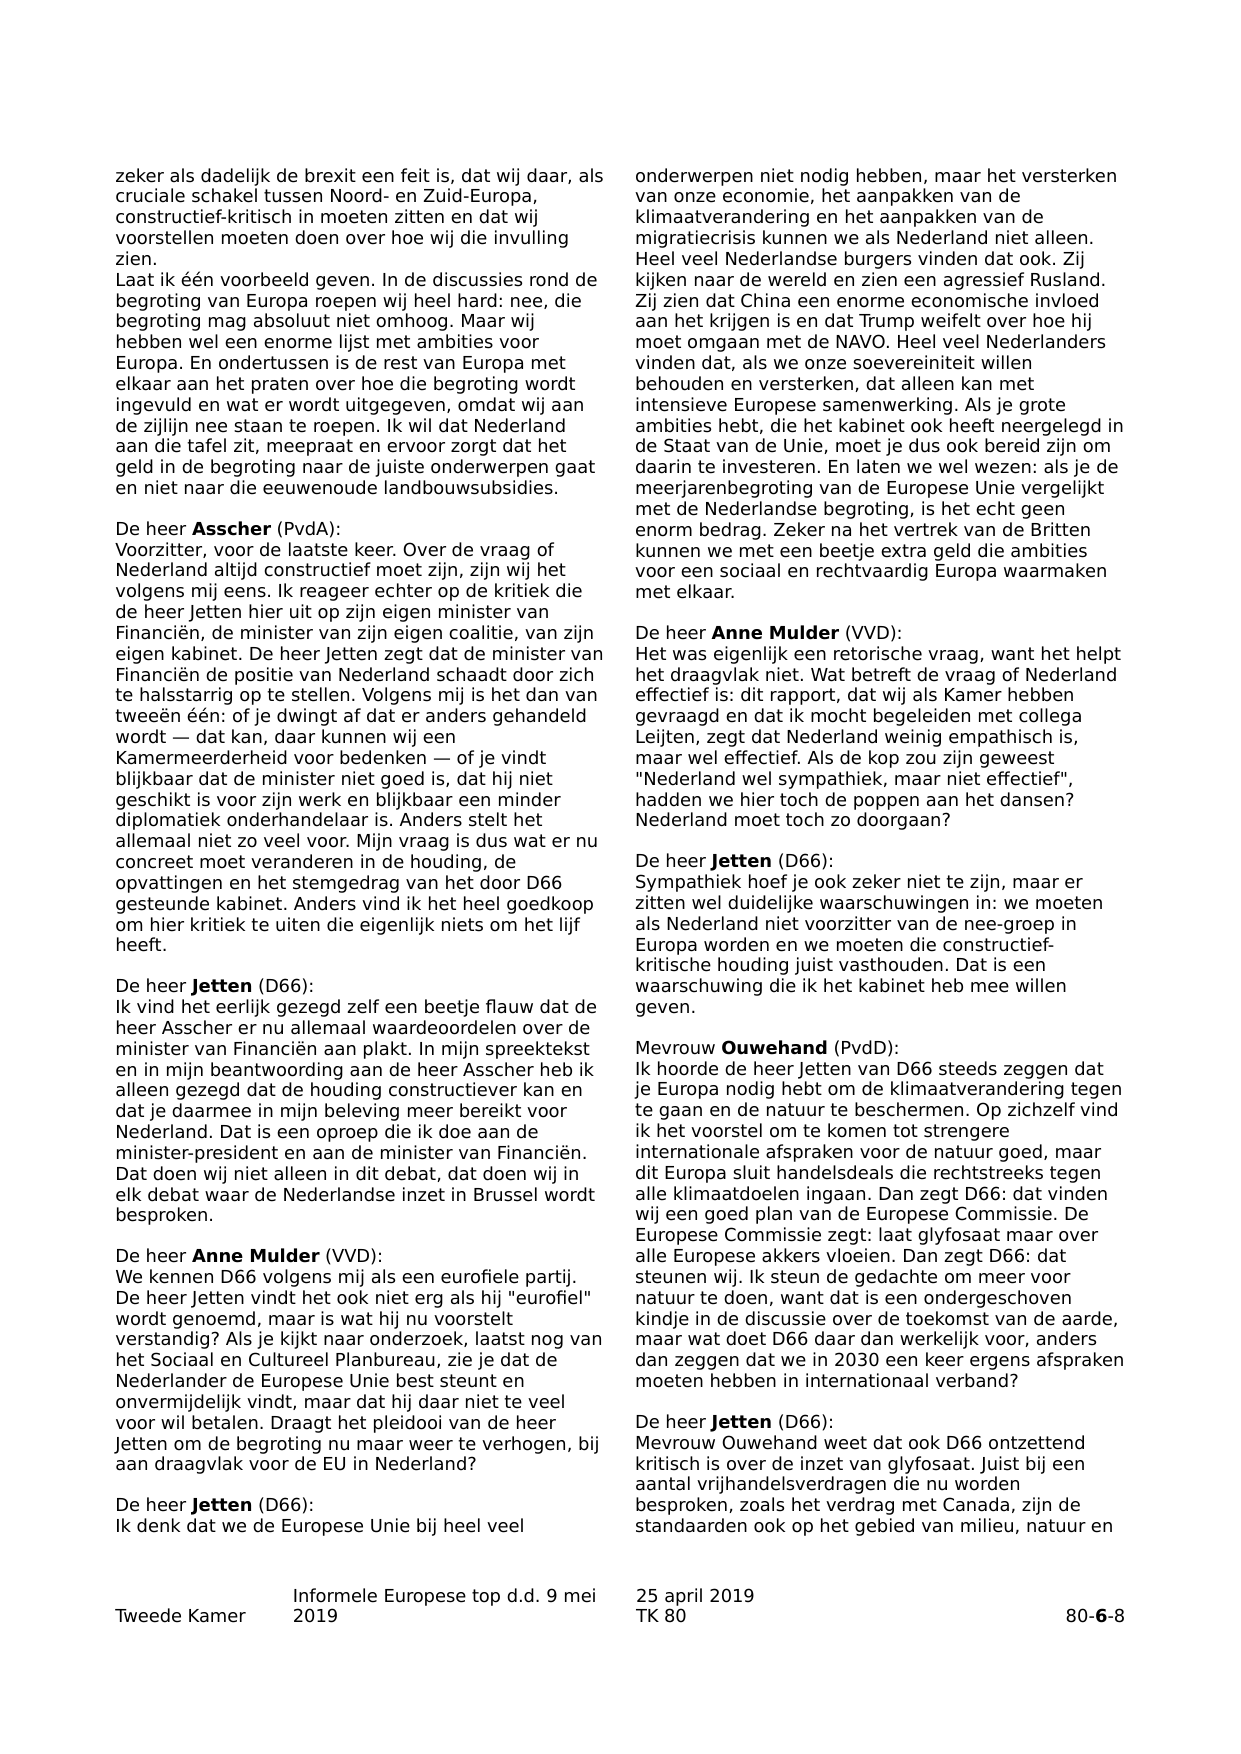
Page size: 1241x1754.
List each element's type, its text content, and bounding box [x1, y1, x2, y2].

text De heer Anne Mulder (VVD): [635, 623, 1125, 643]
text De heer Jetten (D66): [115, 1495, 605, 1516]
text Ik vind het eerlijk gezegd zelf een beetje flauw dat de heer Asscher er nu allemaal waardeoordelen over de minister van Financiën aan plakt. In mijn spreektekst en in mijn beantwoording aan de heer Asscher heb ik alleen gezegd dat de houding constructiever kan en dat je daarmee in mijn beleving meer bereikt voor Nederland. Dat is een oproep die ik doe aan de minister-president en aan de minister van Financiën. Dat doen wij niet alleen in dit debat, dat doen wij in elk debat waar de Nederlandse inzet in Brussel wordt besproken. [115, 997, 605, 1226]
text onderwerpen niet nodig hebben, maar het versterken van onze economie, het aanpakken van de klimaatverandering en het aanpakken van de migratiecrisis kunnen we als Nederland niet alleen. Heel veel Nederlandse burgers vinden dat ook. Zij kijken naar de wereld en zien een agressief Rusland. Zij zien dat China een enorme economische invloed aan het krijgen is en dat Trump weifelt over hoe hij moet omgaan met de NAVO. Heel veel Nederlanders vinden dat, als we onze soevereiniteit willen behouden en versterken, dat alleen kan met intensieve Europese samenwerking. Als je grote ambities hebt, die het kabinet ook heeft neergelegd in de Staat van de Unie, moet je dus ook bereid zijn om daarin te investeren. En laten we wel wezen: als je de meerjarenbegroting van de Europese Unie vergelijkt met de Nederlandse begroting, is het echt geen enorm bedrag. Zeker na het vertrek van de Britten kunnen we met een beetje extra geld die ambities voor een sociaal en rechtvaardig Europa waarmaken met elkaar. [635, 165, 1125, 603]
text Ik denk dat we de Europese Unie bij heel veel [115, 1516, 605, 1537]
text Laat ik één voorbeeld geven. In de discussies rond de begroting van Europa roepen wij heel hard: nee, die begroting mag absoluut niet omhoog. Maar wij hebben wel een enorme lijst met ambities voor Europa. En ondertussen is de rest van Europa met elkaar aan het praten over hoe die begroting wordt ingevuld en wat er wordt uitgegeven, omdat wij aan de zijlijn nee staan te roepen. Ik wil dat Nederland aan die tafel zit, meepraat en ervoor zorgt dat het geld in de begroting naar de juiste onderwerpen gaat en niet naar die eeuwenoude landbouwsubsidies. [115, 269, 605, 499]
text Ik hoorde de heer Jetten van D66 steeds zeggen dat je Europa nodig hebt om de klimaatverandering tegen te gaan en de natuur te beschermen. Op zichzelf vind ik het voorstel om te komen tot strengere internationale afspraken voor de natuur goed, maar dit Europa sluit handelsdeals die rechtstreeks tegen alle klimaatdoelen ingaan. Dan zegt D66: dat vinden wij een goed plan van de Europese Commissie. De Europese Commissie zegt: laat glyfosaat maar over alle Europese akkers vloeien. Dan zegt D66: dat steunen wij. Ik steun de gedachte om meer voor natuur te doen, want dat is een ondergeschoven kindje in de discussie over de toekomst van de aarde, maar wat doet D66 daar dan werkelijk voor, anders dan zeggen dat we in 2030 een keer ergens afspraken moeten hebben in internationaal verband? [635, 1058, 1125, 1392]
text De heer Jetten (D66): [635, 851, 1125, 872]
text De heer Jetten (D66): [115, 976, 605, 997]
text Het was eigenlijk een retorische vraag, want het helpt het draagvlak niet. Wat betreft de vraag of Nederland effectief is: dit rapport, dat wij als Kamer hebben gevraagd en dat ik mocht begeleiden met collega Leijten, zegt dat Nederland weinig empathisch is, maar wel effectief. Als de kop zou zijn geweest "Nederland wel sympathiek, maar niet effectief", hadden we hier toch de poppen aan het dansen? Nederland moet toch zo doorgaan? [635, 643, 1125, 831]
text We kennen D66 volgens mij als een eurofiele partij. De heer Jetten vindt het ook niet erg als hij "eurofiel" wordt genoemd, maar is wat hij nu voorstelt verstandig? Als je kijkt naar onderzoek, laatst nog van het Sociaal en Cultureel Planbureau, zie je dat de Nederlander de Europese Unie best steunt en onvermijdelijk vindt, maar dat hij daar niet te veel voor wil betalen. Draagt het pleidooi van de heer Jetten om de begroting nu maar weer te verhogen, bij aan draagvlak voor de EU in Nederland? [115, 1267, 605, 1475]
text Sympathiek hoef je ook zeker niet te zijn, maar er zitten wel duidelijke waarschuwingen in: we moeten als Nederland niet voorzitter van de nee-groep in Europa worden en we moeten die constructief-kritische houding juist vasthouden. Dat is een waarschuwing die ik het kabinet heb mee willen geven. [635, 872, 1125, 1018]
text De heer Asscher (PvdA): [115, 519, 605, 539]
text De heer Jetten (D66): [635, 1412, 1125, 1432]
text Mevrouw Ouwehand weet dat ook D66 ontzettend kritisch is over de inzet van glyfosaat. Juist bij een aantal vrijhandelsverdragen die nu worden besproken, zoals het verdrag met Canada, zijn de standaarden ook op het gebied van milieu, natuur en [635, 1432, 1125, 1537]
text Voorzitter, voor de laatste keer. Over de vraag of Nederland altijd constructief moet zijn, zijn wij het volgens mij eens. Ik reageer echter op de kritiek die de heer Jetten hier uit op zijn eigen minister van Financiën, de minister van zijn eigen coalitie, van zijn eigen kabinet. De heer Jetten zegt dat de minister van Financiën de positie van Nederland schaadt door zich te halsstarrig op te stellen. Volgens mij is het dan van tweeën één: of je dwingt af dat er anders gehandeld wordt — dat kan, daar kunnen wij een Kamermeerderheid voor bedenken — of je vindt blijkbaar dat de minister niet goed is, dat hij niet geschikt is voor zijn werk en blijkbaar een minder diplomatiek onderhandelaar is. Anders stelt het allemaal niet zo veel voor. Mijn vraag is dus wat er nu concreet moet veranderen in de houding, de opvattingen en het stemgedrag van het door D66 gesteunde kabinet. Anders vind ik het heel goedkoop om hier kritiek te uiten die eigenlijk niets om het lijf heeft. [115, 539, 605, 956]
text Mevrouw Ouwehand (PvdD): [635, 1038, 1125, 1058]
text zeker als dadelijk de brexit een feit is, dat wij daar, als cruciale schakel tussen Noord- en Zuid-Europa, constructief-kritisch in moeten zitten en dat wij voorstellen moeten doen over hoe wij die invulling zien. [115, 165, 605, 269]
text De heer Anne Mulder (VVD): [115, 1246, 605, 1267]
